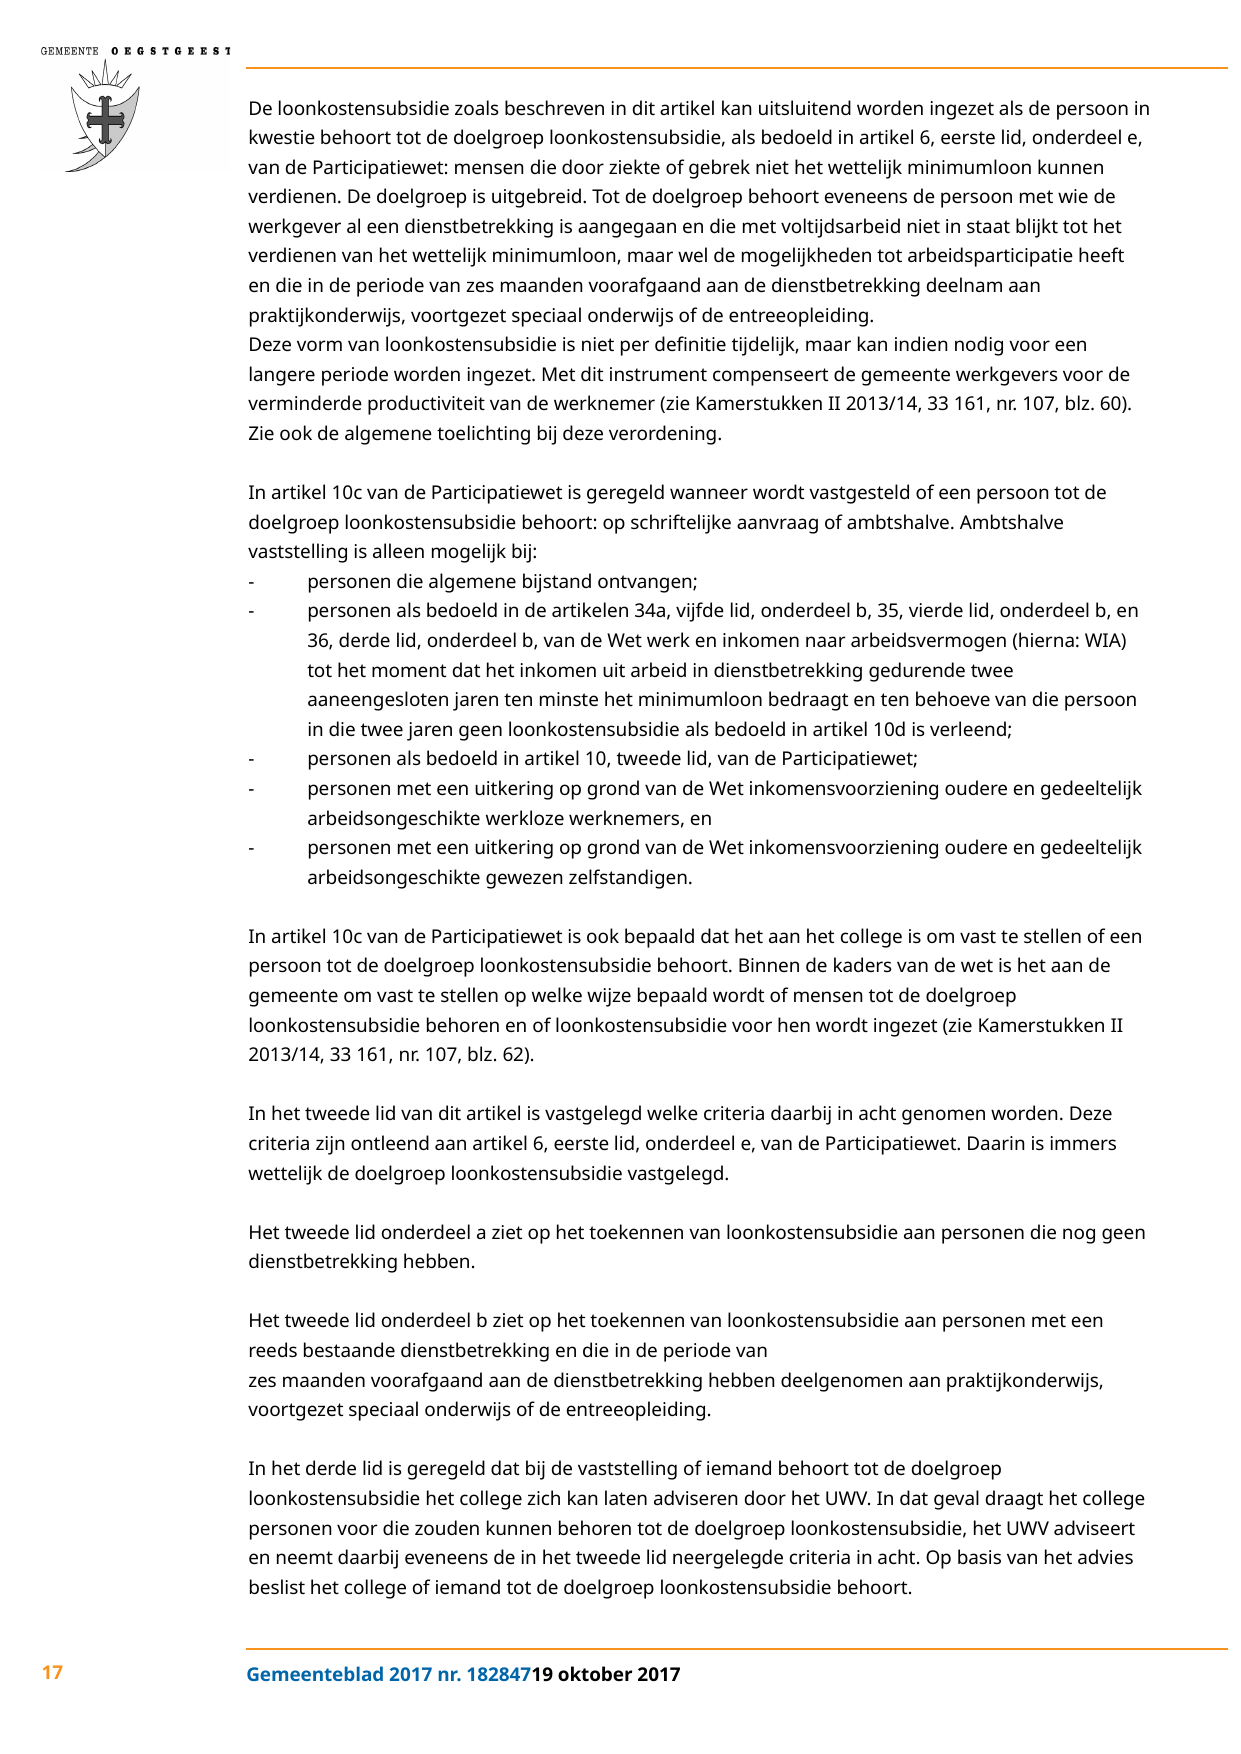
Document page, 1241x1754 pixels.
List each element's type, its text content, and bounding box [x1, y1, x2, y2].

text Zie ook de algemene toelichting bij deze verordening. [248, 420, 1152, 446]
text In artikel 10c van de Participatiewet is ook bepaald dat het aan het college is om vast te stellen of een persoon tot de doelgroep loonkostensubsidie behoort. Binnen de kaders van de wet is het aan de gemeente om vast te stellen op welke wijze bepaald wordt of mensen tot de doelgroep loonkostensubsidie behoren en of loonkostensubsidie voor hen wordt ingezet (zie Kamerstukken II 2013/14, 33 161, nr. 107, blz. 62). [248, 923, 1152, 1067]
text In het derde lid is geregeld dat bij de vaststelling of iemand behoort tot de doelgroep loonkostensubsidie het college zich kan laten adviseren door het UWV. In dat geval draagt het college personen voor die zouden kunnen behoren tot de doelgroep loonkostensubsidie, het UWV adviseert en neemt daarbij eveneens de in het tweede lid neergelegde criteria in acht. Op basis van het advies beslist het college of iemand tot de doelgroep loonkostensubsidie behoort. [248, 1456, 1152, 1600]
text In artikel 10c van de Participatiewet is geregeld wanneer wordt vastgesteld of een persoon tot de doelgroep loonkostensubsidie behoort: op schriftelijke aanvraag of ambtshalve. Ambtshalve vaststelling is alleen mogelijk bij: [248, 479, 1152, 564]
list personen met een uitkering op grond van de Wet inkomensvoorziening oudere en gedeeltelijk arbeidsongeschikte werkloze werknemers, en [248, 775, 1152, 831]
text zes maanden voorafgaand aan de dienstbetrekking hebben deelgenomen aan praktijkonderwijs, voortgezet speciaal onderwijs of de entreeopleiding. [248, 1367, 1152, 1422]
text In het tweede lid van dit artikel is vastgelegd welke criteria daarbij in acht genomen worden. Deze criteria zijn ontleend aan artikel 6, eerste lid, onderdeel e, van de Participatiewet. Daarin is immers wettelijk de doelgroep loonkostensubsidie vastgelegd. [248, 1101, 1152, 1186]
list personen die algemene bijstand ontvangen; [248, 568, 1152, 594]
list personen als bedoeld in de artikelen 34a, vijfde lid, onderdeel b, 35, vierde lid, onderdeel b, en 36, derde lid, onderdeel b, van de Wet werk en inkomen naar arbeidsvermogen (hierna: WIA) tot het moment dat het inkomen uit arbeid in dienstbetrekking gedurende twee aaneengesloten jaren ten minste het minimumloon bedraagt en ten behoeve van die persoon in die twee jaren geen loonkostensubsidie als bedoeld in artikel 10d is verleend; [248, 598, 1152, 742]
text Deze vorm van loonkostensubsidie is niet per definitie tijdelijk, maar kan indien nodig voor een langere periode worden ingezet. Met dit instrument compenseert de gemeente werkgevers voor de verminderde productiviteit van de werknemer (zie Kamerstukken II 2013/14, 33 161, nr. 107, blz. 60). [248, 331, 1152, 416]
text Het tweede lid onderdeel a ziet op het toekennen van loonkostensubsidie aan personen die nog geen dienstbetrekking hebben. [248, 1219, 1152, 1274]
list personen met een uitkering op grond van de Wet inkomensvoorziening oudere en gedeeltelijk arbeidsongeschikte gewezen zelfstandigen. [248, 834, 1152, 890]
text De loonkostensubsidie zoals beschreven in dit artikel kan uitsluitend worden ingezet als de persoon in kwestie behoort tot de doelgroep loonkostensubsidie, als bedoeld in artikel 6, eerste lid, onderdeel e, van de Participatiewet: mensen die door ziekte of gebrek niet het wettelijk minimumloon kunnen verdienen. De doelgroep is uitgebreid. Tot de doelgroep behoort eveneens de persoon met wie de werkgever al een dienstbetrekking is aangegaan en die met voltijdsarbeid niet in staat blijkt tot het verdienen van het wettelijk minimumloon, maar wel de mogelijkheden tot arbeidsparticipatie heeft en die in de periode van zes maanden voorafgaand aan de dienstbetrekking deelnam aan praktijkonderwijs, voortgezet speciaal onderwijs of de entreeopleiding. [248, 95, 1152, 328]
picture [41, 47, 231, 172]
list personen als bedoeld in artikel 10, tweede lid, van de Participatiewet; [248, 746, 1152, 771]
text Het tweede lid onderdeel b ziet op het toekennen van loonkostensubsidie aan personen met een reeds bestaande dienstbetrekking en die in de periode van [248, 1308, 1152, 1363]
